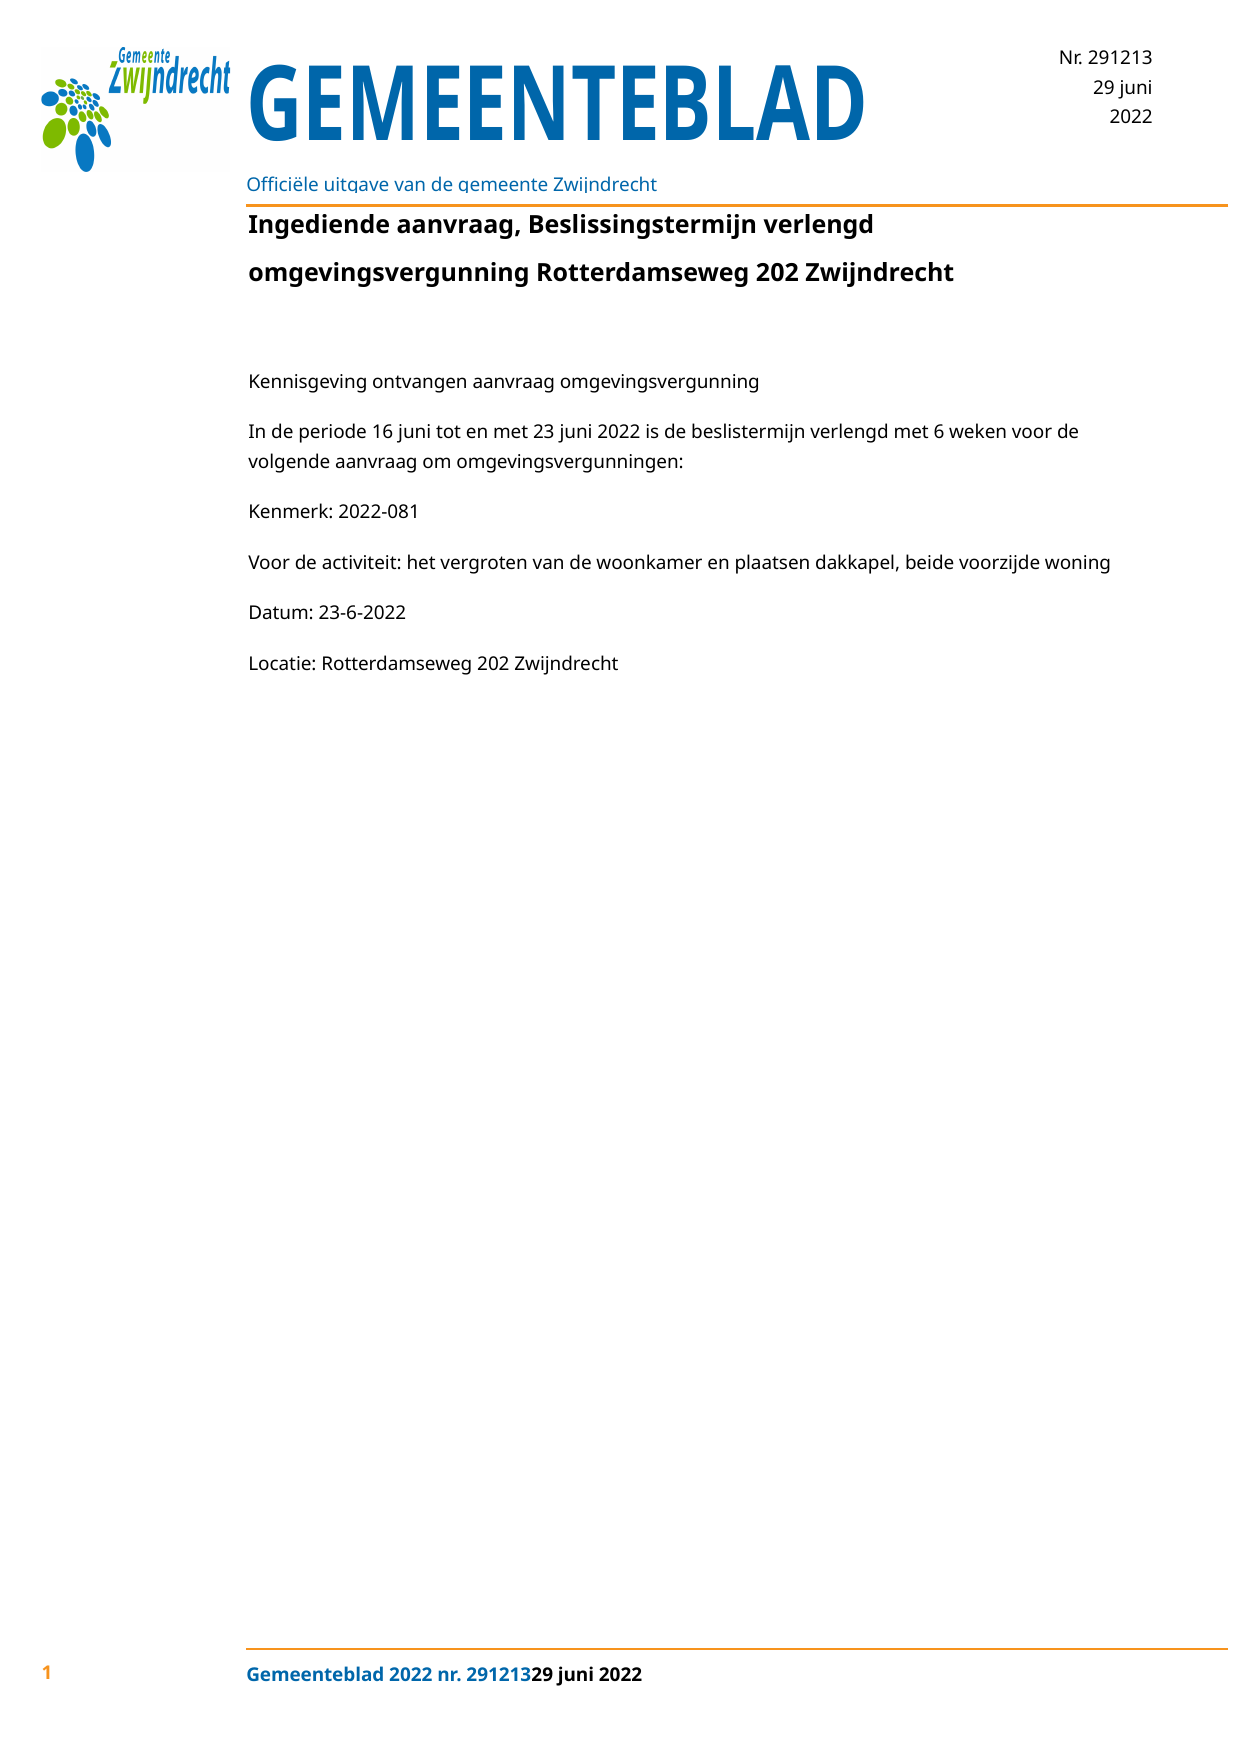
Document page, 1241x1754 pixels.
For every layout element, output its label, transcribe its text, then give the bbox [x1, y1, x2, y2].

text Voor de activiteit: het vergroten van de woonkamer en plaatsen dakkapel, beide voorzijde woning [248, 549, 1152, 575]
text Kennisgeving ontvangen aanvraag omgevingsvergunning [248, 368, 1152, 394]
text Locatie: Rotterdamseweg 202 Zwijndrecht [248, 650, 1152, 676]
text Ingediende aanvraag, Beslissingstermijn verlengd omgevingsvergunning Rotterdamseweg 202 Zwijndrecht [248, 207, 1152, 288]
text Kenmerk: 2022-081 [248, 499, 1152, 524]
text In de periode 16 juni tot en met 23 juni 2022 is de beslistermijn verlengd met 6 weken voor de volgende aanvraag om omgevingsvergunningen: [248, 419, 1152, 474]
text Datum: 23-6-2022 [248, 599, 1152, 625]
picture [41, 47, 231, 172]
